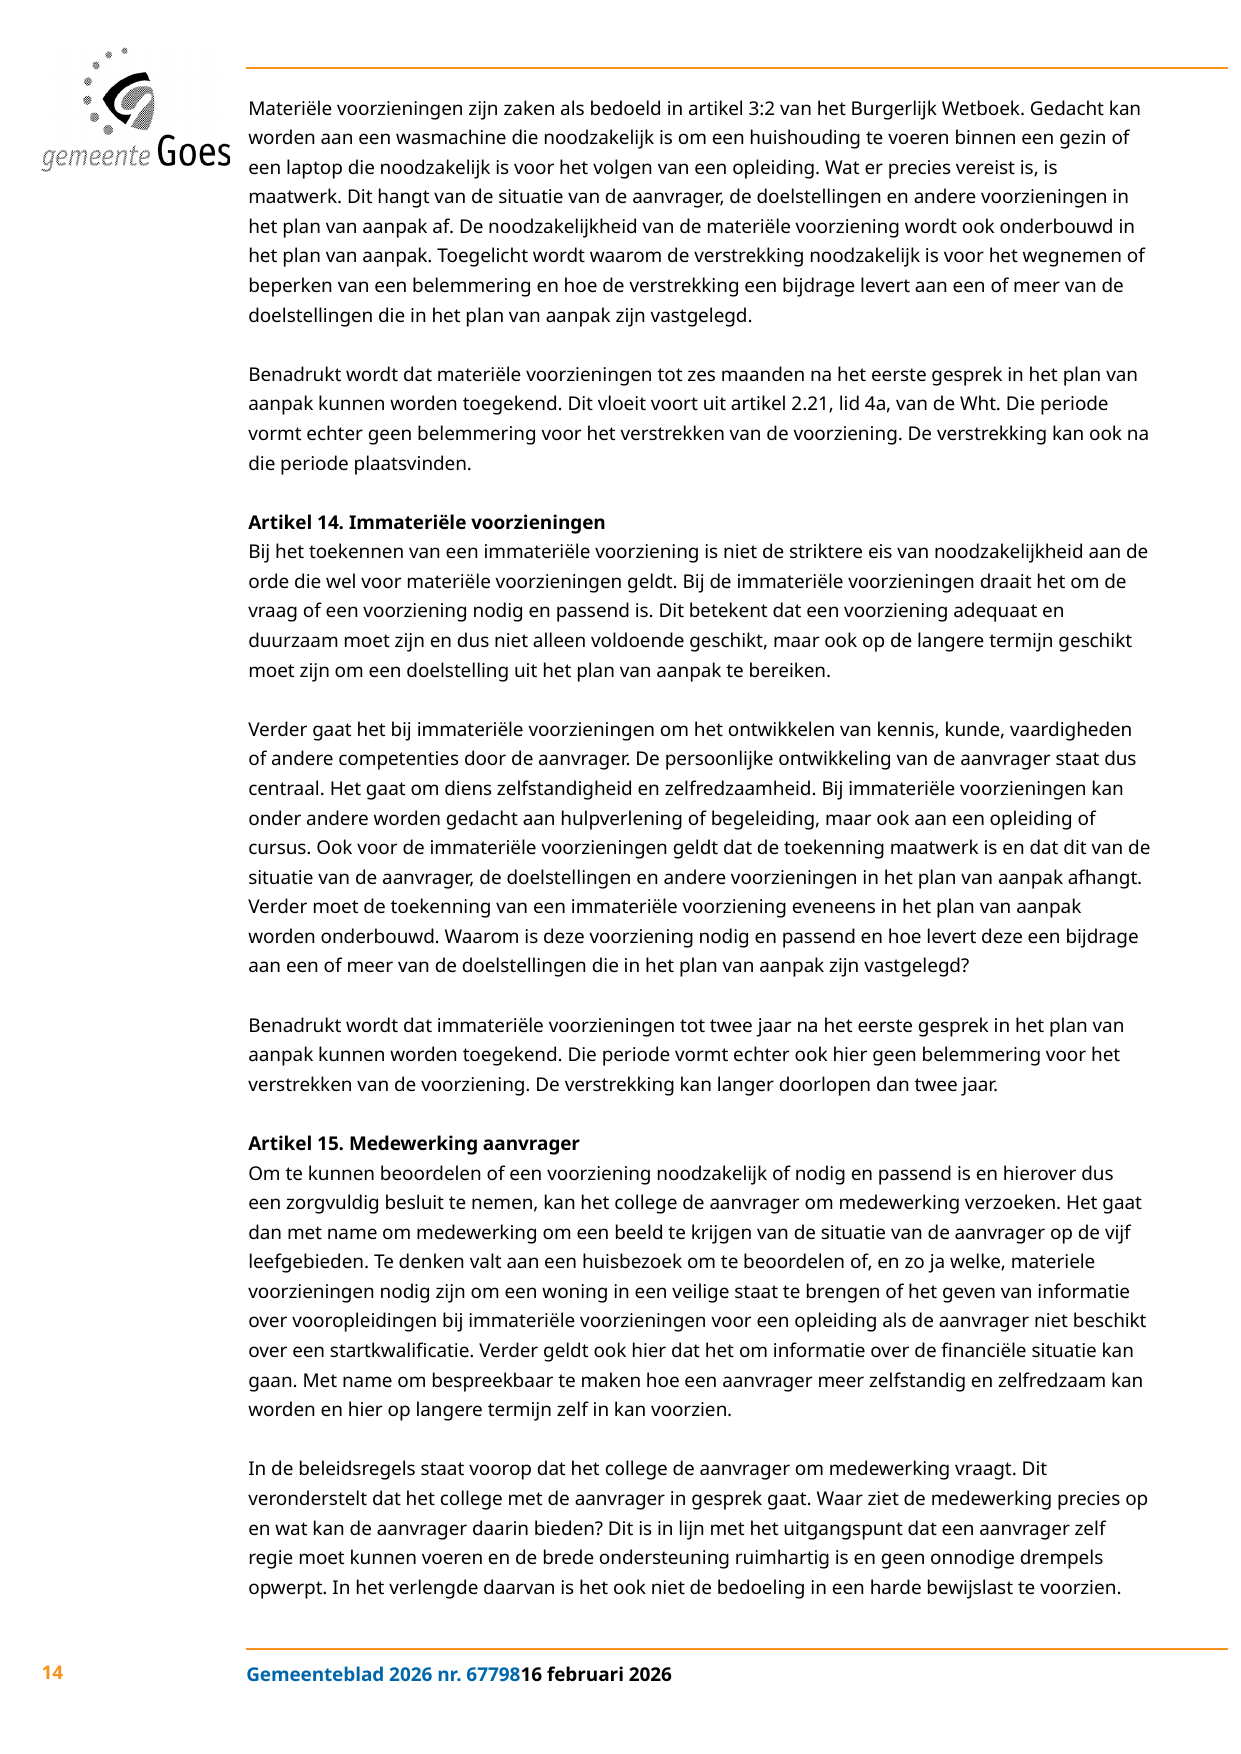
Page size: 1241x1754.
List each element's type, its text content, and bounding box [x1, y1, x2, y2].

text Om te kunnen beoordelen of een voorziening noodzakelijk of nodig en passend is en hierover dus een zorgvuldig besluit te nemen, kan het college de aanvrager om medewerking verzoeken. Het gaat dan met name om medewerking om een beeld te krijgen van de situatie van de aanvrager op de vijf leefgebieden. Te denken valt aan een huisbezoek om te beoordelen of, en zo ja welke, materiele voorzieningen nodig zijn om een woning in een veilige staat te brengen of het geven van informatie over vooropleidingen bij immateriële voorzieningen voor een opleiding als de aanvrager niet beschikt over een startkwalificatie. Verder geldt ook hier dat het om informatie over de financiële situatie kan gaan. Met name om bespreekbaar te maken hoe een aanvrager meer zelfstandig en zelfredzaam kan worden en hier op langere termijn zelf in kan voorzien. [248, 1160, 1152, 1422]
text Artikel 14. Immateriële voorzieningen [248, 509, 1152, 535]
text Benadrukt wordt dat immateriële voorzieningen tot twee jaar na het eerste gesprek in het plan van aanpak kunnen worden toegekend. Die periode vormt echter ook hier geen belemmering voor het verstrekken van de voorziening. De verstrekking kan langer doorlopen dan twee jaar. [248, 1012, 1152, 1097]
text Verder gaat het bij immateriële voorzieningen om het ontwikkelen van kennis, kunde, vaardigheden of andere competenties door de aanvrager. De persoonlijke ontwikkeling van de aanvrager staat dus centraal. Het gaat om diens zelfstandigheid en zelfredzaamheid. Bij immateriële voorzieningen kan onder andere worden gedacht aan hulpverlening of begeleiding, maar ook aan een opleiding of cursus. Ook voor de immateriële voorzieningen geldt dat de toekenning maatwerk is en dat dit van de situatie van de aanvrager, de doelstellingen en andere voorzieningen in het plan van aanpak afhangt. Verder moet de toekenning van een immateriële voorziening eveneens in het plan van aanpak worden onderbouwd. Waarom is deze voorziening nodig en passend en hoe levert deze een bijdrage aan een of meer van de doelstellingen die in het plan van aanpak zijn vastgelegd? [248, 716, 1152, 978]
text Artikel 15. Medewerking aanvrager [248, 1130, 1152, 1156]
text In de beleidsregels staat voorop dat het college de aanvrager om medewerking vraagt. Dit veronderstelt dat het college met de aanvrager in gesprek gaat. Waar ziet de medewerking precies op en wat kan de aanvrager daarin bieden? Dit is in lijn met het uitgangspunt dat een aanvrager zelf regie moet kunnen voeren en de brede ondersteuning ruimhartig is en geen onnodige drempels opwerpt. In het verlengde daarvan is het ook niet de bedoeling in een harde bewijslast te voorzien. [248, 1456, 1152, 1600]
picture [41, 47, 231, 172]
text Benadrukt wordt dat materiële voorzieningen tot zes maanden na het eerste gesprek in het plan van aanpak kunnen worden toegekend. Dit vloeit voort uit artikel 2.21, lid 4a, van de Wht. Die periode vormt echter geen belemmering voor het verstrekken van de voorziening. De verstrekking kan ook na die periode plaatsvinden. [248, 361, 1152, 476]
text Bij het toekennen van een immateriële voorziening is niet de striktere eis van noodzakelijkheid aan de orde die wel voor materiële voorzieningen geldt. Bij de immateriële voorzieningen draait het om de vraag of een voorziening nodig en passend is. Dit betekent dat een voorziening adequaat en duurzaam moet zijn en dus niet alleen voldoende geschikt, maar ook op de langere termijn geschikt moet zijn om een doelstelling uit het plan van aanpak te bereiken. [248, 538, 1152, 683]
text Materiële voorzieningen zijn zaken als bedoeld in artikel 3:2 van het Burgerlijk Wetboek. Gedacht kan worden aan een wasmachine die noodzakelijk is om een huishouding te voeren binnen een gezin of een laptop die noodzakelijk is voor het volgen van een opleiding. Wat er precies vereist is, is maatwerk. Dit hangt van de situatie van de aanvrager, de doelstellingen en andere voorzieningen in het plan van aanpak af. De noodzakelijkheid van de materiële voorziening wordt ook onderbouwd in het plan van aanpak. Toegelicht wordt waarom de verstrekking noodzakelijk is voor het wegnemen of beperken van een belemmering en hoe de verstrekking een bijdrage levert aan een of meer van de doelstellingen die in het plan van aanpak zijn vastgelegd. [248, 95, 1152, 328]
